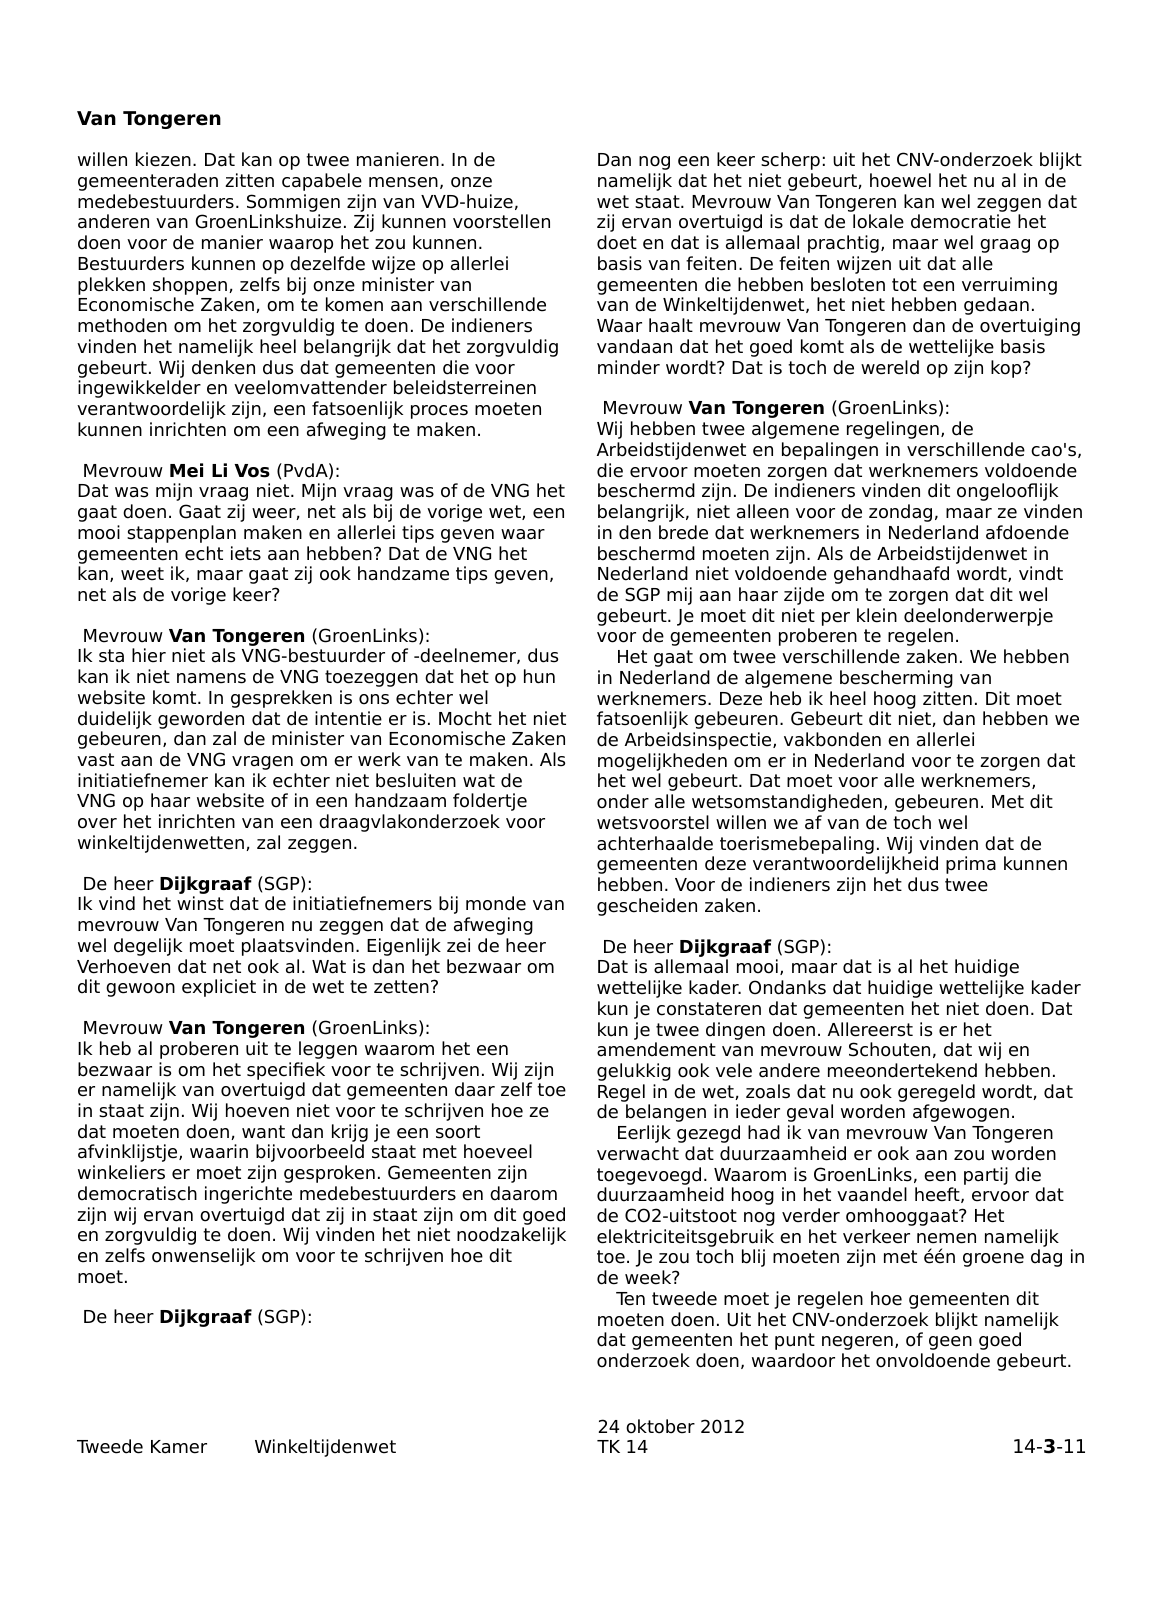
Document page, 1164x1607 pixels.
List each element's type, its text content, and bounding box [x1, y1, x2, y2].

text Het gaat om twee verschillende zaken. We hebben in Nederland de algemene bescherming van werknemers. Deze heb ik heel hoog zitten. Dit moet fatsoenlijk gebeuren. Gebeurt dit niet, dan hebben we de Arbeidsinspectie, vakbonden en allerlei mogelijkheden om er in Nederland voor te zorgen dat het wel gebeurt. Dat moet voor alle werknemers, onder alle wetsomstandigheden, gebeuren. Met dit wetsvoorstel willen we af van de toch wel achterhaalde toerismebepaling. Wij vinden dat de gemeenten deze verantwoordelijkheid prima kunnen hebben. Voor de indieners zijn het dus twee gescheiden zaken. [596, 647, 1087, 916]
text Mevrouw Van Tongeren (GroenLinks): [77, 1018, 567, 1039]
text Ik heb al proberen uit te leggen waarom het een bezwaar is om het specifiek voor te schrijven. Wij zijn er namelijk van overtuigd dat gemeenten daar zelf toe in staat zijn. Wij hoeven niet voor te schrijven hoe ze dat moeten doen, want dan krijg je een soort afvinklijstje, waarin bijvoorbeeld staat met hoeveel winkeliers er moet zijn gesproken. Gemeenten zijn democratisch ingerichte medebestuurders en daarom zijn wij ervan overtuigd dat zij in staat zijn om dit goed en zorgvuldig te doen. Wij vinden het niet noodzakelijk en zelfs onwenselijk om voor te schrijven hoe dit moet. [77, 1039, 567, 1287]
text willen kiezen. Dat kan op twee manieren. In de gemeenteraden zitten capabele mensen, onze medebestuurders. Sommigen zijn van VVD-huize, anderen van GroenLinkshuize. Zij kunnen voorstellen doen voor de manier waarop het zou kunnen. Bestuurders kunnen op dezelfde wijze op allerlei plekken shoppen, zelfs bij onze minister van Economische Zaken, om te komen aan verschillende methoden om het zorgvuldig te doen. De indieners vinden het namelijk heel belangrijk dat het zorgvuldig gebeurt. Wij denken dus dat gemeenten die voor ingewikkelder en veelomvattender beleidsterreinen verantwoordelijk zijn, een fatsoenlijk proces moeten kunnen inrichten om een afweging te maken. [77, 150, 567, 440]
text Ten tweede moet je regelen hoe gemeenten dit moeten doen. Uit het CNV-onderzoek blijkt namelijk dat gemeenten het punt negeren, of geen goed onderzoek doen, waardoor het onvoldoende gebeurt. [596, 1289, 1087, 1372]
text Mevrouw Van Tongeren (GroenLinks): [77, 626, 567, 646]
text Dan nog een keer scherp: uit het CNV-onderzoek blijkt namelijk dat het niet gebeurt, hoewel het nu al in de wet staat. Mevrouw Van Tongeren kan wel zeggen dat zij ervan overtuigd is dat de lokale democratie het doet en dat is allemaal prachtig, maar wel graag op basis van feiten. De feiten wijzen uit dat alle gemeenten die hebben besloten tot een verruiming van de Winkeltijdenwet, het niet hebben gedaan. Waar haalt mevrouw Van Tongeren dan de overtuiging vandaan dat het goed komt als de wettelijke basis minder wordt? Dat is toch de wereld op zijn kop? [596, 150, 1087, 378]
text Wij hebben twee algemene regelingen, de Arbeidstijdenwet en bepalingen in verschillende cao's, die ervoor moeten zorgen dat werknemers voldoende beschermd zijn. De indieners vinden dit ongelooflijk belangrijk, niet alleen voor de zondag, maar ze vinden in den brede dat werknemers in Nederland afdoende beschermd moeten zijn. Als de Arbeidstijdenwet in Nederland niet voldoende gehandhaafd wordt, vindt de SGP mij aan haar zijde om te zorgen dat dit wel gebeurt. Je moet dit niet per klein deelonderwerpje voor de gemeenten proberen te regelen. [596, 419, 1087, 647]
text Mevrouw Mei Li Vos (PvdA): [77, 460, 567, 481]
text Dat is allemaal mooi, maar dat is al het huidige wettelijke kader. Ondanks dat huidige wettelijke kader kun je constateren dat gemeenten het niet doen. Dat kun je twee dingen doen. Allereerst is er het amendement van mevrouw Schouten, dat wij en gelukkig ook vele andere meeondertekend hebben. Regel in de wet, zoals dat nu ook geregeld wordt, dat de belangen in ieder geval worden afgewogen. [596, 957, 1087, 1123]
text De heer Dijkgraaf (SGP): [596, 936, 1087, 957]
text De heer Dijkgraaf (SGP): [77, 1307, 567, 1328]
text De heer Dijkgraaf (SGP): [77, 873, 567, 894]
text Dat was mijn vraag niet. Mijn vraag was of de VNG het gaat doen. Gaat zij weer, net als bij de vorige wet, een mooi stappenplan maken en allerlei tips geven waar gemeenten echt iets aan hebben? Dat de VNG het kan, weet ik, maar gaat zij ook handzame tips geven, net als de vorige keer? [77, 481, 567, 606]
text Mevrouw Van Tongeren (GroenLinks): [596, 398, 1087, 419]
text Eerlijk gezegd had ik van mevrouw Van Tongeren verwacht dat duurzaamheid er ook aan zou worden toegevoegd. Waarom is GroenLinks, een partij die duurzaamheid hoog in het vaandel heeft, ervoor dat de CO2-uitstoot nog verder omhooggaat? Het elektriciteitsgebruik en het verkeer nemen namelijk toe. Je zou toch blij moeten zijn met één groene dag in de week? [596, 1123, 1087, 1289]
text Ik vind het winst dat de initiatiefnemers bij monde van mevrouw Van Tongeren nu zeggen dat de afweging wel degelijk moet plaatsvinden. Eigenlijk zei de heer Verhoeven dat net ook al. Wat is dan het bezwaar om dit gewoon expliciet in de wet te zetten? [77, 894, 567, 998]
text Ik sta hier niet als VNG-bestuurder of -deelnemer, dus kan ik niet namens de VNG toezeggen dat het op hun website komt. In gesprekken is ons echter wel duidelijk geworden dat de intentie er is. Mocht het niet gebeuren, dan zal de minister van Economische Zaken vast aan de VNG vragen om er werk van te maken. Als initiatiefnemer kan ik echter niet besluiten wat de VNG op haar website of in een handzaam foldertje over het inrichten van een draagvlakonderzoek voor winkeltijdenwetten, zal zeggen. [77, 646, 567, 853]
